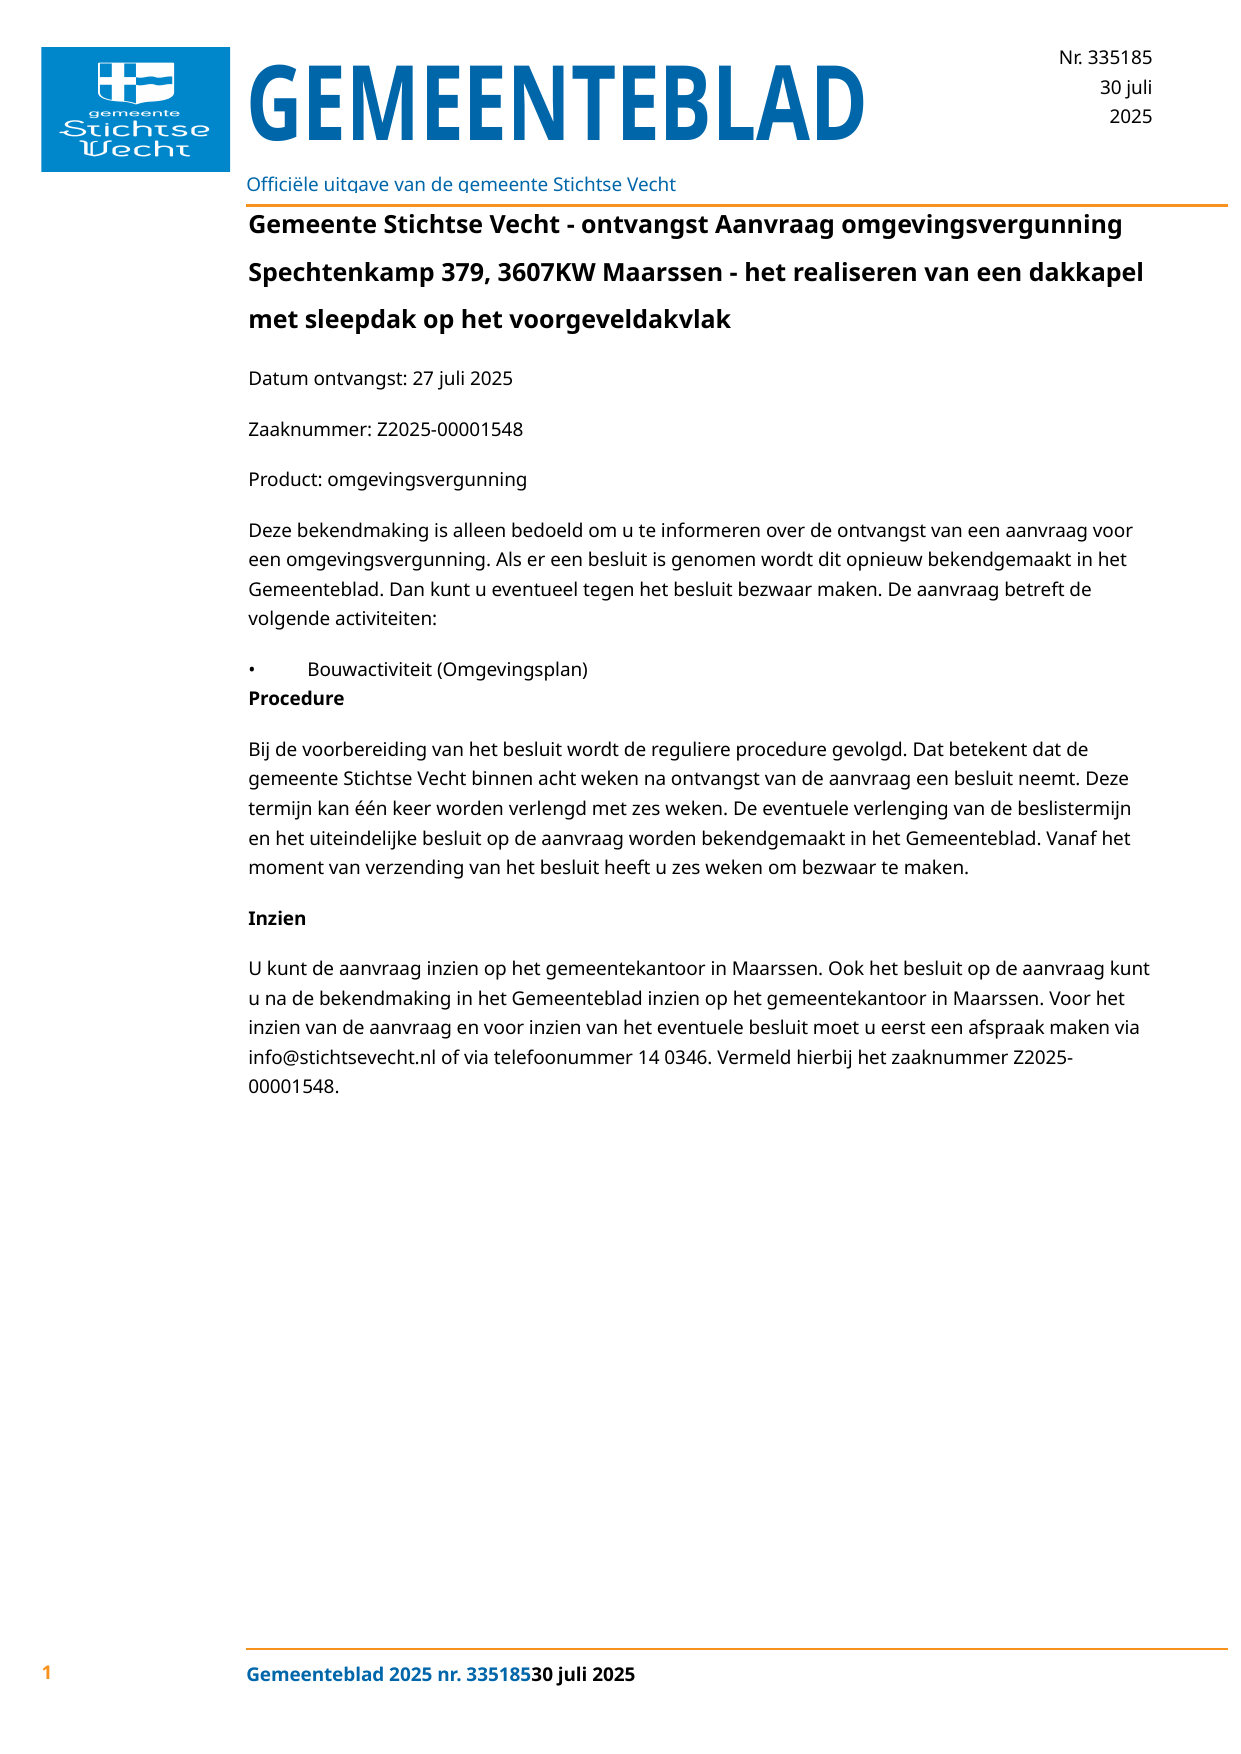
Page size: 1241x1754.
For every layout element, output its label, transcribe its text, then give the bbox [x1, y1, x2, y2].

text Procedure [248, 686, 1152, 711]
text Datum ontvangst: 27 juli 2025 [248, 366, 1152, 391]
text Bij de voorbereiding van het besluit wordt de reguliere procedure gevolgd. Dat betekent dat de gemeente Stichtse Vecht binnen acht weken na ontvangst van de aanvraag een besluit neemt. Deze termijn kan één keer worden verlengd met zes weken. De eventuele verlenging van de beslistermijn en het uiteindelijke besluit op de aanvraag worden bekendgemaakt in het Gemeenteblad. Vanaf het moment van verzending van het besluit heeft u zes weken om bezwaar te maken. [248, 736, 1152, 880]
text Product: omgevingsvergunning [248, 466, 1152, 492]
text Gemeente Stichtse Vecht - ontvangst Aanvraag omgevingsvergunning Spechtenkamp 379, 3607KW Maarssen - het realiseren van een dakkapel met sleepdak op het voorgeveldakvlak [248, 207, 1152, 336]
picture [99, 63, 135, 101]
text U kunt de aanvraag inzien op het gemeentekantoor in Maarssen. Ook het besluit op de aanvraag kunt u na de bekendmaking in het Gemeenteblad inzien op het gemeentekantoor in Maarssen. Voor het inzien van de aanvraag en voor inzien van het eventuele besluit moet u eerst een afspraak maken via info@stichtsevecht.nl of via telefoonummer 14 0346. Vermeld hierbij het zaaknummer Z2025-00001548. [248, 955, 1152, 1099]
text Deze bekendmaking is alleen bedoeld om u te informeren over de ontvangst van een aanvraag voor een omgevingsvergunning. Als er een besluit is genomen wordt dit opnieuw bekendgemaakt in het Gemeenteblad. Dan kunt u eventueel tegen het besluit bezwaar maken. De aanvraag betreft de volgende activiteiten: [248, 517, 1152, 631]
picture [137, 63, 174, 103]
text Inzien [248, 905, 1152, 930]
list Bouwactiviteit (Omgevingsplan) [248, 656, 1152, 682]
text Zaaknummer: Z2025-00001548 [248, 416, 1152, 442]
